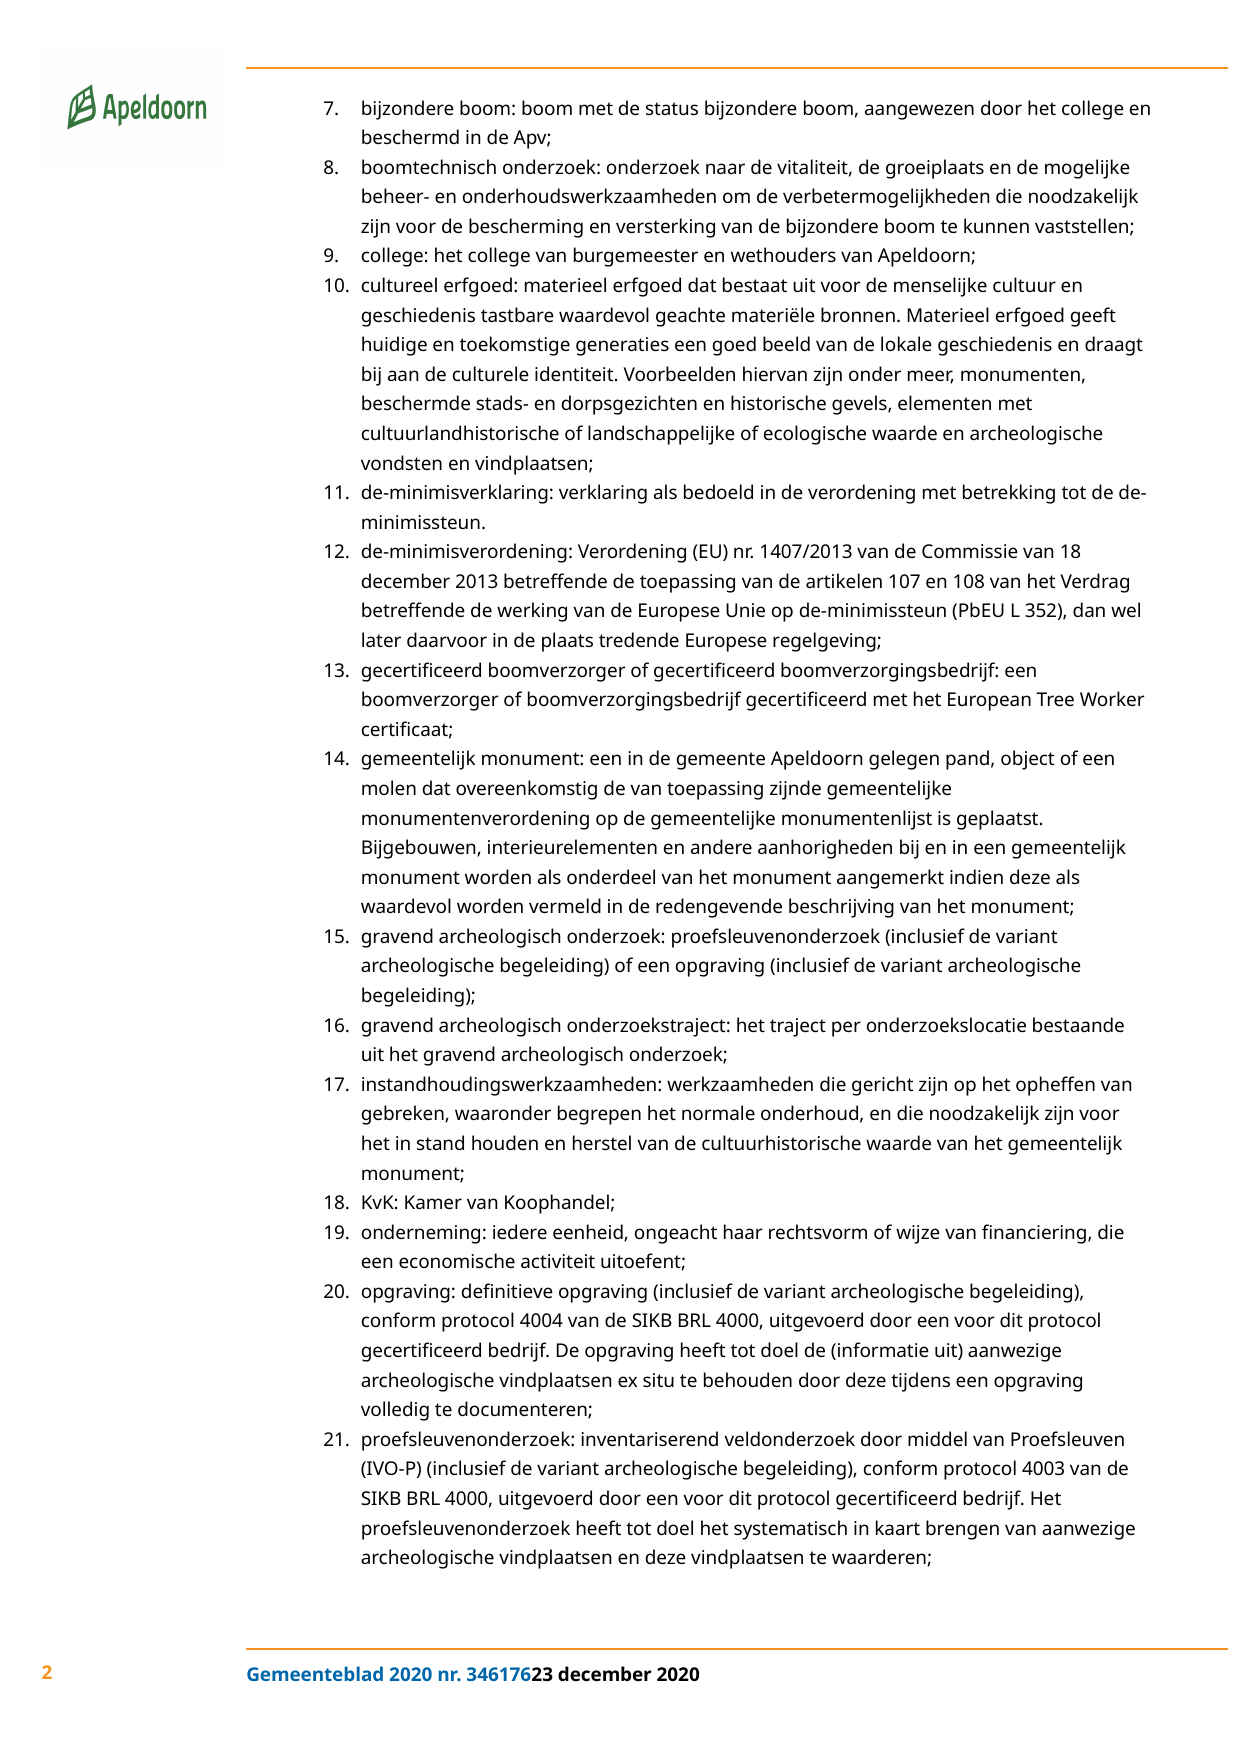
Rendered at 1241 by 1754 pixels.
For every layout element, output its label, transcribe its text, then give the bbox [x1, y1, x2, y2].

list cultureel erfgoed: materieel erfgoed dat bestaat uit voor de menselijke cultuur en geschiedenis tastbare waardevol geachte materiële bronnen. Materieel erfgoed geeft huidige en toekomstige generaties een goed beeld van de lokale geschiedenis en draagt bij aan de culturele identiteit. Voorbeelden hiervan zijn onder meer, monumenten, beschermde stads- en dorpsgezichten en historische gevels, elementen met cultuurlandhistorische of landschappelijke of ecologische waarde en archeologische vondsten en vindplaatsen; [323, 272, 1152, 476]
picture [41, 47, 231, 172]
list gravend archeologisch onderzoek: proefsleuvenonderzoek (inclusief de variant archeologische begeleiding) of een opgraving (inclusief de variant archeologische begeleiding); [323, 923, 1152, 1008]
list gecertificeerd boomverzorger of gecertificeerd boomverzorgingsbedrijf: een boomverzorger of boomverzorgingsbedrijf gecertificeerd met het European Tree Worker certificaat; [323, 657, 1152, 742]
list de-minimisverordening: Verordening (EU) nr. 1407/2013 van de Commissie van 18 december 2013 betreffende de toepassing van de artikelen 107 en 108 van het Verdrag betreffende de werking van de Europese Unie op de-minimissteun (PbEU L 352), dan wel later daarvoor in de plaats tredende Europese regelgeving; [323, 538, 1152, 653]
list opgraving: definitieve opgraving (inclusief de variant archeologische begeleiding), conform protocol 4004 van de SIKB BRL 4000, uitgevoerd door een voor dit protocol gecertificeerd bedrijf. De opgraving heeft tot doel de (informatie uit) aanwezige archeologische vindplaatsen ex situ te behouden door deze tijdens een opgraving volledig te documenteren; [323, 1278, 1152, 1422]
list college: het college van burgemeester en wethouders van Apeldoorn; [323, 243, 1152, 268]
list de-minimisverklaring: verklaring als bedoeld in de verordening met betrekking tot de de-minimissteun. [323, 479, 1152, 535]
list KvK: Kamer van Koophandel; [323, 1189, 1152, 1215]
list gravend archeologisch onderzoekstraject: het traject per onderzoekslocatie bestaande uit het gravend archeologisch onderzoek; [323, 1012, 1152, 1067]
list bijzondere boom: boom met de status bijzondere boom, aangewezen door het college en beschermd in de Apv; [323, 95, 1152, 150]
list boomtechnisch onderzoek: onderzoek naar de vitaliteit, de groeiplaats en de mogelijke beheer- en onderhoudswerkzaamheden om de verbetermogelijkheden die noodzakelijk zijn voor de bescherming en versterking van de bijzondere boom te kunnen vaststellen; [323, 154, 1152, 239]
list instandhoudingswerkzaamheden: werkzaamheden die gericht zijn op het opheffen van gebreken, waaronder begrepen het normale onderhoud, en die noodzakelijk zijn voor het in stand houden en herstel van de cultuurhistorische waarde van het gemeentelijk monument; [323, 1071, 1152, 1186]
list onderneming: iedere eenheid, ongeacht haar rechtsvorm of wijze van financiering, die een economische activiteit uitoefent; [323, 1219, 1152, 1274]
list proefsleuvenonderzoek: inventariserend veldonderzoek door middel van Proefsleuven (IVO-P) (inclusief de variant archeologische begeleiding), conform protocol 4003 van de SIKB BRL 4000, uitgevoerd door een voor dit protocol gecertificeerd bedrijf. Het proefsleuvenonderzoek heeft tot doel het systematisch in kaart brengen van aanwezige archeologische vindplaatsen en deze vindplaatsen te waarderen; [323, 1426, 1152, 1570]
list gemeentelijk monument: een in de gemeente Apeldoorn gelegen pand, object of een molen dat overeenkomstig de van toepassing zijnde gemeentelijke monumentenverordening op de gemeentelijke monumentenlijst is geplaatst. Bijgebouwen, interieurelementen en andere aanhorigheden bij en in een gemeentelijk monument worden als onderdeel van het monument aangemerkt indien deze als waardevol worden vermeld in de redengevende beschrijving van het monument; [323, 746, 1152, 919]
